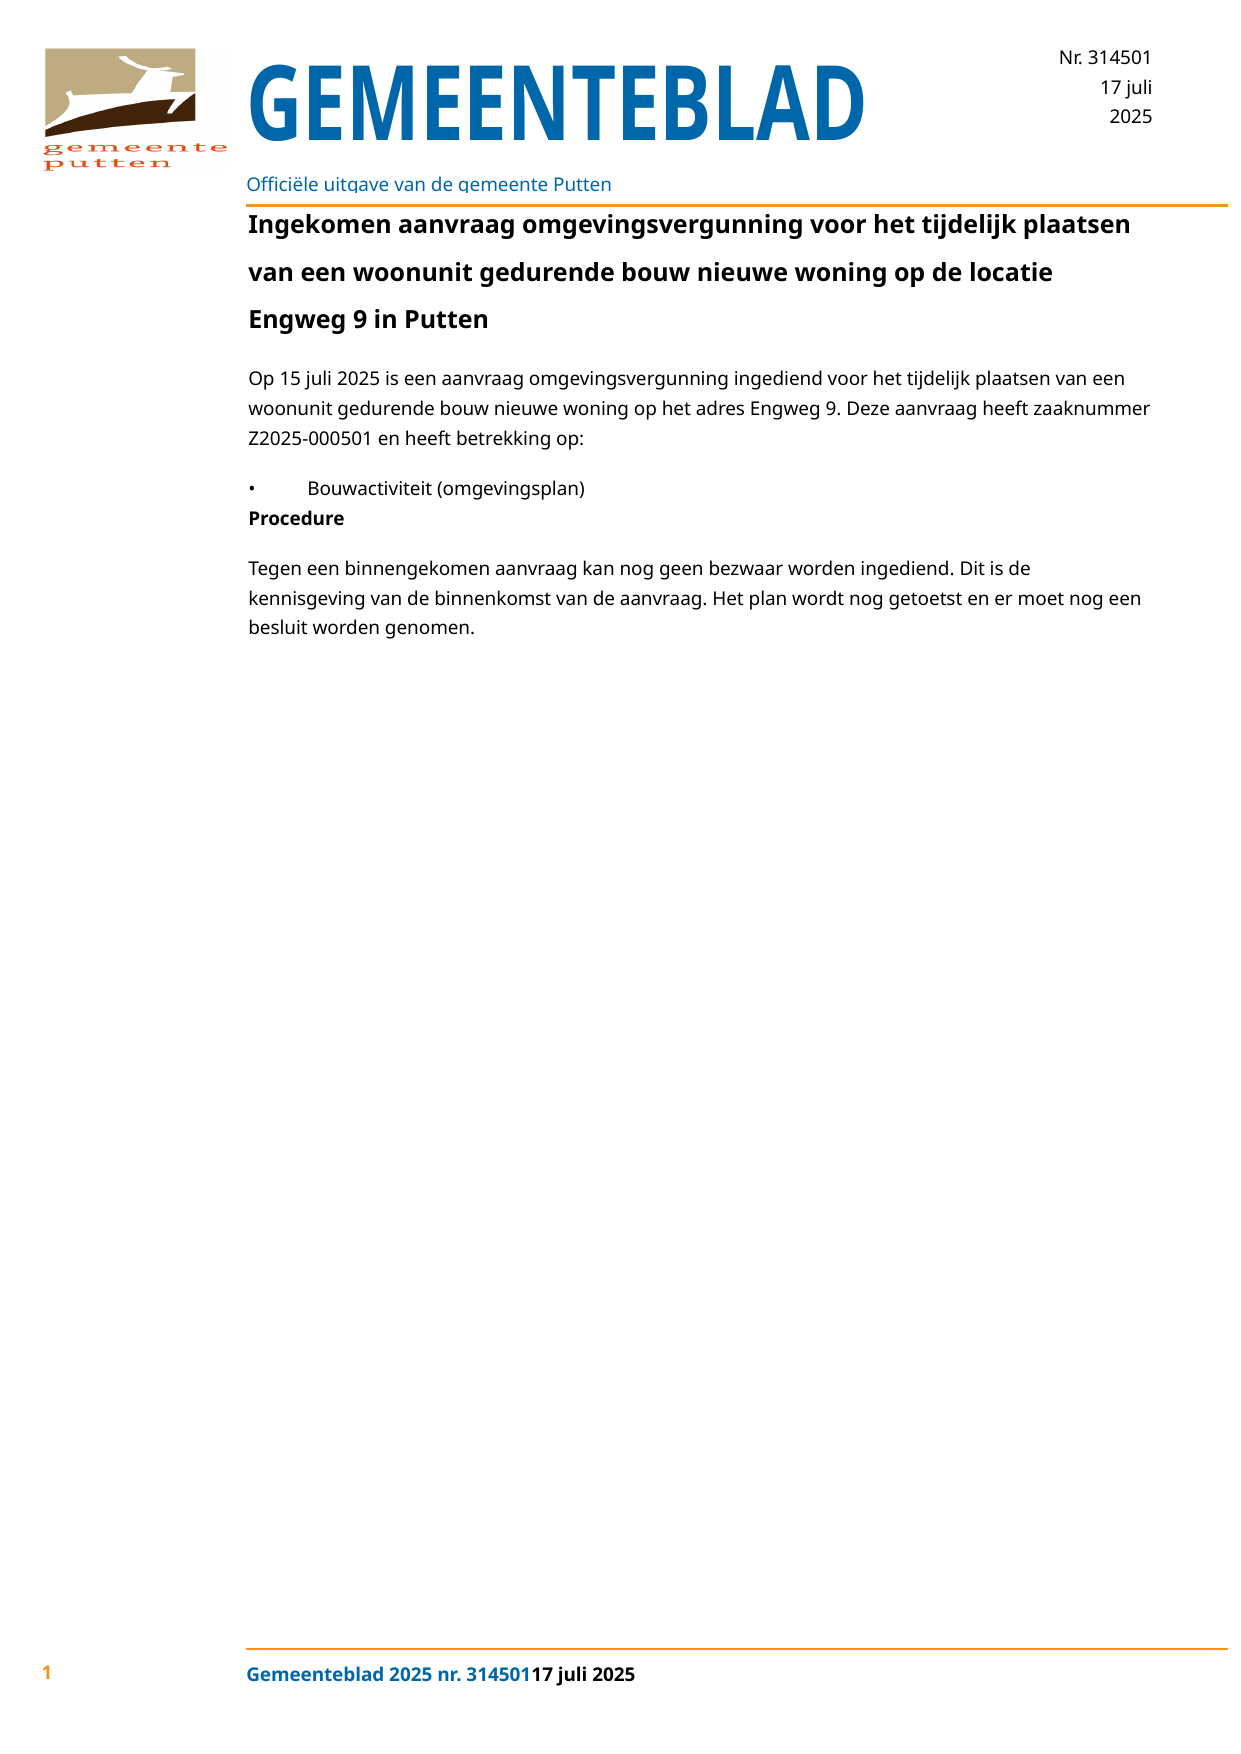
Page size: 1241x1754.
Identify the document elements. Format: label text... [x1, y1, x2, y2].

picture [41, 47, 231, 172]
text Op 15 juli 2025 is een aanvraag omgevingsvergunning ingediend voor het tijdelijk plaatsen van een woonunit gedurende bouw nieuwe woning op het adres Engweg 9. Deze aanvraag heeft zaaknummer Z2025-000501 en heeft betrekking op: [248, 366, 1152, 450]
list Bouwactiviteit (omgevingsplan) [248, 475, 1152, 501]
text Tegen een binnengekomen aanvraag kan nog geen bezwaar worden ingediend. Dit is de kennisgeving van de binnenkomst van de aanvraag. Het plan wordt nog getoetst en er moet nog een besluit worden genomen. [248, 555, 1152, 640]
text Procedure [248, 505, 1152, 530]
text Ingekomen aanvraag omgevingsvergunning voor het tijdelijk plaatsen van een woonunit gedurende bouw nieuwe woning op de locatie Engweg 9 in Putten [248, 207, 1152, 336]
